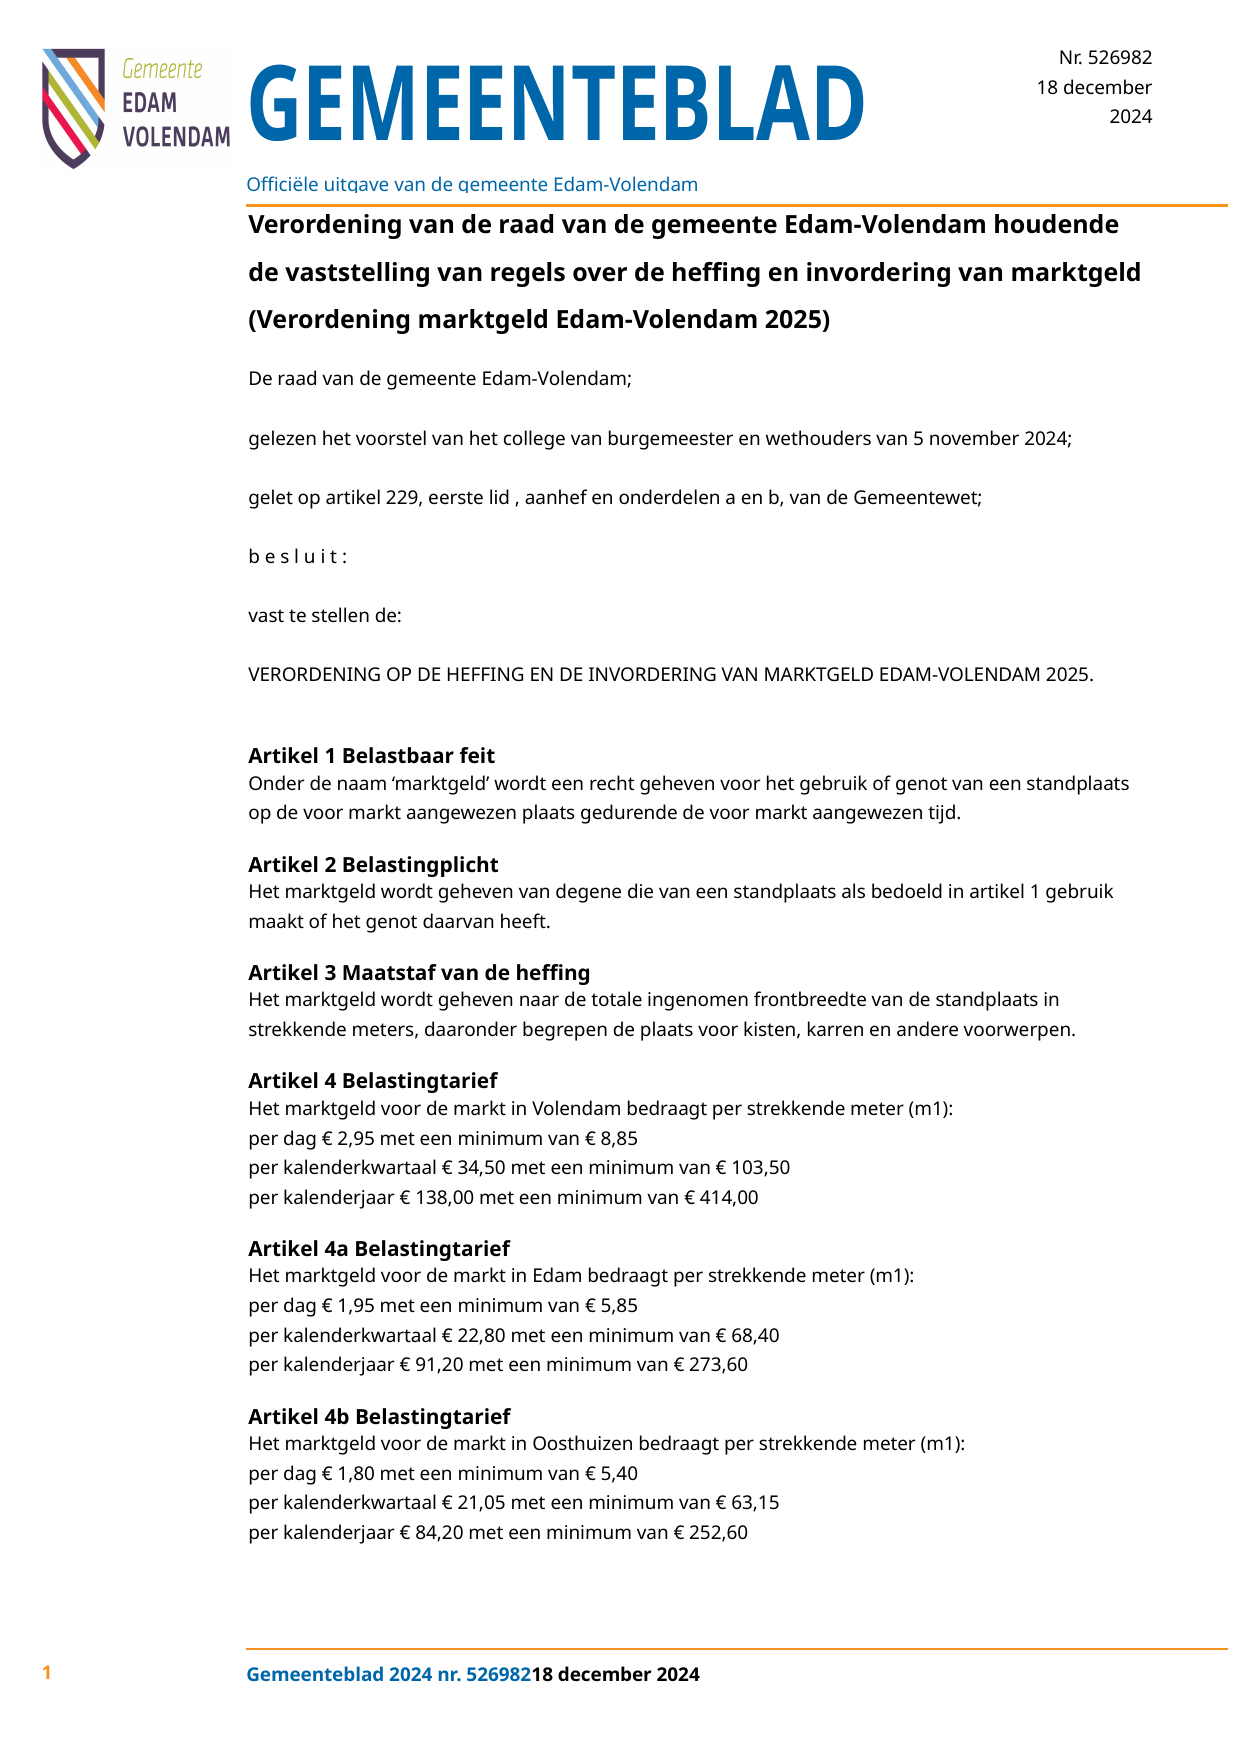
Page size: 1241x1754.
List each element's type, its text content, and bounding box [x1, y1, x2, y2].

text Artikel 1 Belastbaar feit [248, 741, 1152, 770]
text gelet op artikel 229, eerste lid , aanhef en onderdelen a en b, van de Gemeentewet; [248, 484, 1152, 509]
text per kalenderjaar € 138,00 met een minimum van € 414,00 [248, 1184, 1152, 1209]
text b e s l u i t : [248, 543, 1152, 569]
text Artikel 4 Belastingtarief [248, 1067, 1152, 1095]
text per kalenderkwartaal € 22,80 met een minimum van € 68,40 [248, 1322, 1152, 1348]
text Het marktgeld wordt geheven van degene die van een standplaats als bedoeld in artikel 1 gebruik maakt of het genot daarvan heeft. [248, 878, 1152, 933]
text per kalenderjaar € 91,20 met een minimum van € 273,60 [248, 1351, 1152, 1377]
text Artikel 3 Maatstaf van de heffing [248, 958, 1152, 987]
text Artikel 2 Belastingplicht [248, 850, 1152, 878]
text per dag € 1,95 met een minimum van € 5,85 [248, 1292, 1152, 1318]
text vast te stellen de: [248, 602, 1152, 628]
text VERORDENING OP DE HEFFING EN DE INVORDERING VAN MARKTGELD EDAM-VOLENDAM 2025. [248, 661, 1152, 687]
text De raad van de gemeente Edam-Volendam; [248, 366, 1152, 391]
text per kalenderkwartaal € 21,05 met een minimum van € 63,15 [248, 1489, 1152, 1515]
text per dag € 2,95 met een minimum van € 8,85 [248, 1125, 1152, 1150]
text Het marktgeld wordt geheven naar de totale ingenomen frontbreedte van de standplaats in strekkende meters, daaronder begrepen de plaats voor kisten, karren en andere voorwerpen. [248, 987, 1152, 1042]
picture [41, 47, 231, 172]
text Het marktgeld voor de markt in Edam bedraagt per strekkende meter (m1): [248, 1263, 1152, 1288]
text Het marktgeld voor de markt in Oosthuizen bedraagt per strekkende meter (m1): [248, 1430, 1152, 1456]
text per kalenderkwartaal € 34,50 met een minimum van € 103,50 [248, 1154, 1152, 1180]
text Onder de naam ‘marktgeld’ wordt een recht geheven voor het gebruik of genot van een standplaats op de voor markt aangewezen plaats gedurende de voor markt aangewezen tijd. [248, 770, 1152, 825]
text gelezen het voorstel van het college van burgemeester en wethouders van 5 november 2024; [248, 425, 1152, 450]
text Verordening van de raad van de gemeente Edam-Volendam houdende de vaststelling van regels over de heffing en invordering van marktgeld (Verordening marktgeld Edam-Volendam 2025) [248, 207, 1152, 336]
text Artikel 4b Belastingtarief [248, 1402, 1152, 1430]
text Het marktgeld voor de markt in Volendam bedraagt per strekkende meter (m1): [248, 1095, 1152, 1121]
text per dag € 1,80 met een minimum van € 5,40 [248, 1460, 1152, 1486]
text Artikel 4a Belastingtarief [248, 1234, 1152, 1263]
text per kalenderjaar € 84,20 met een minimum van € 252,60 [248, 1519, 1152, 1545]
